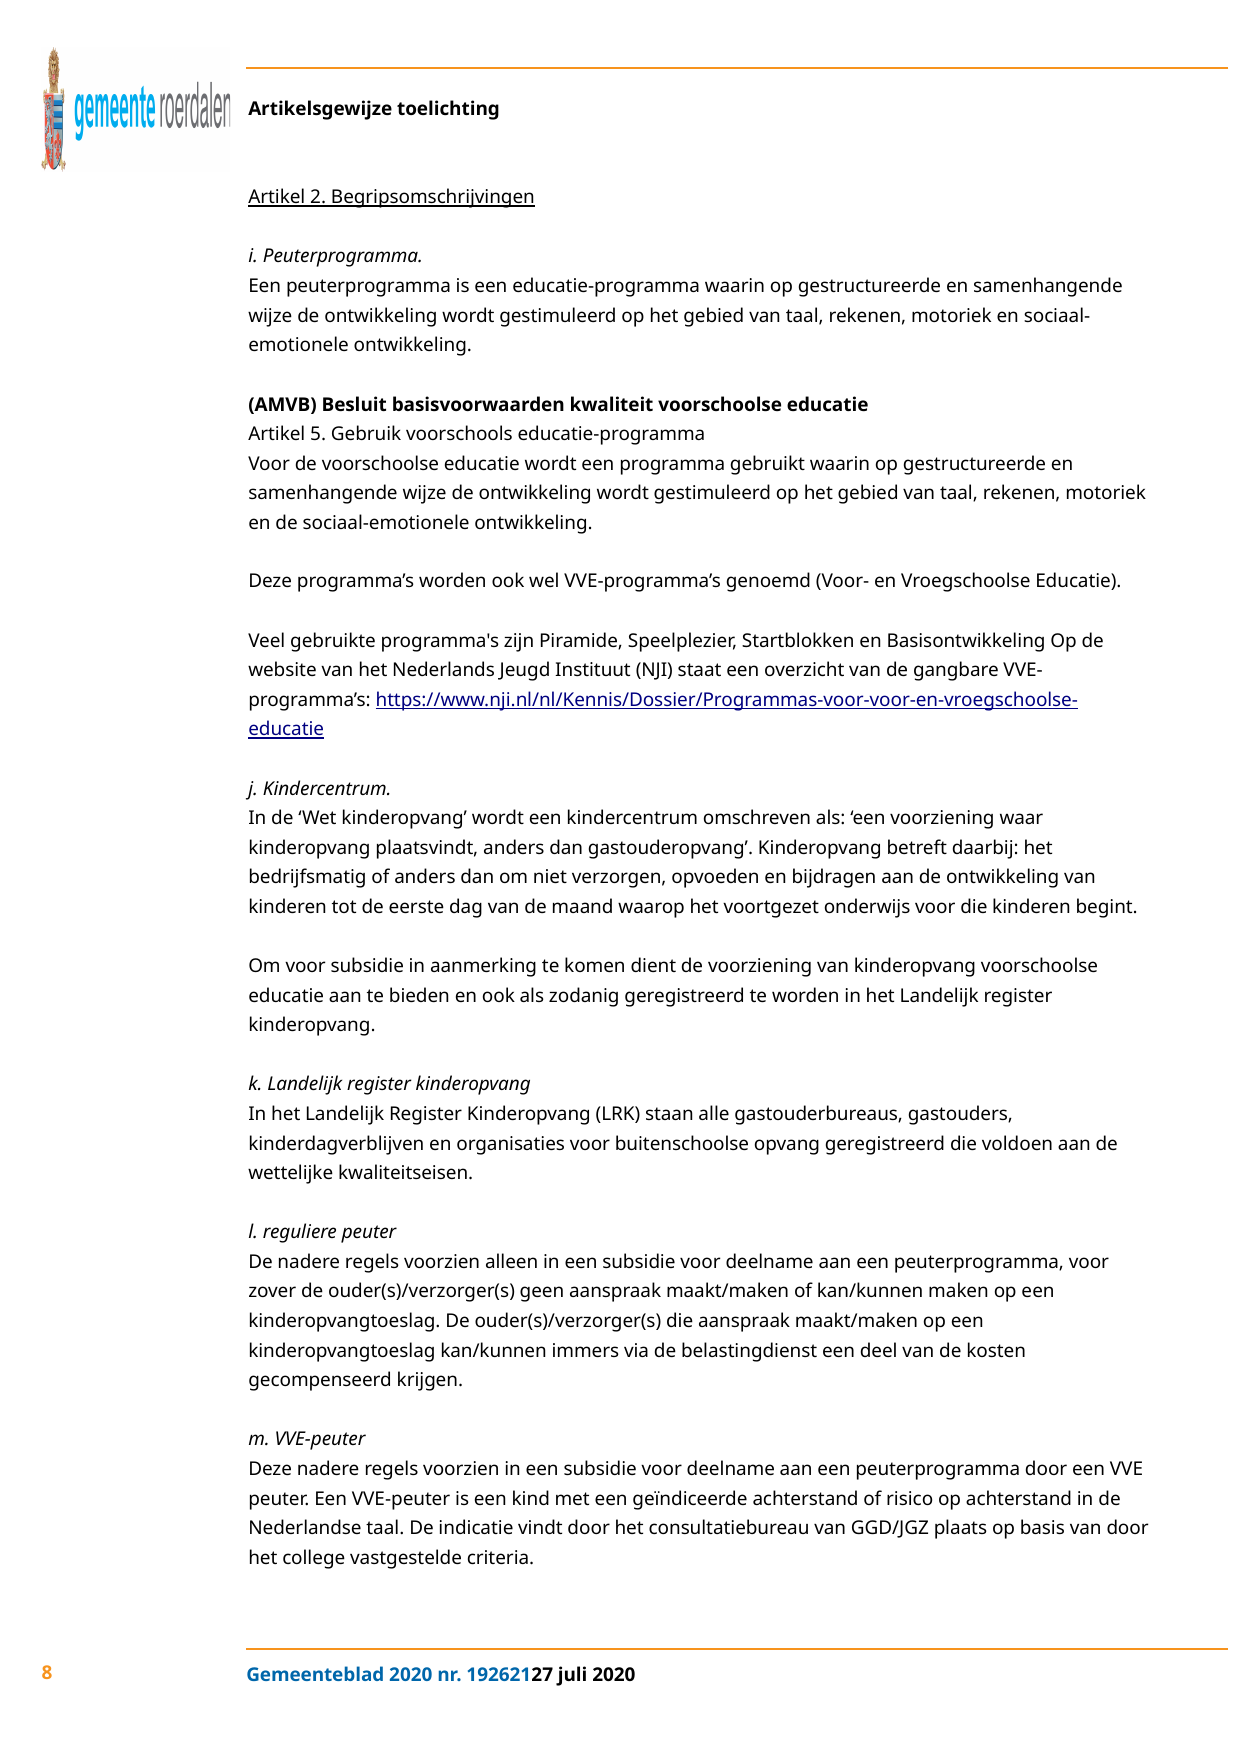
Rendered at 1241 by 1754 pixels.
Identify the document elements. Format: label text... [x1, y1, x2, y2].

picture [41, 47, 231, 172]
text Deze nadere regels voorzien in een subsidie voor deelname aan een peuterprogramma door een VVE peuter. Een VVE-peuter is een kind met een geïndiceerde achterstand of risico op achterstand in de Nederlandse taal. De indicatie vindt door het consultatiebureau van GGD/JGZ plaats op basis van door het college vastgestelde criteria. [248, 1455, 1152, 1569]
text Een peuterprogramma is een educatie-programma waarin op gestructureerde en samenhangende wijze de ontwikkeling wordt gestimuleerd op het gebied van taal, rekenen, motoriek en sociaal-emotionele ontwikkeling. [248, 272, 1152, 357]
text In de ‘Wet kinderopvang’ wordt een kindercentrum omschreven als: ‘een voorziening waar kinderopvang plaatsvindt, anders dan gastouderopvang’. Kinderopvang betreft daarbij: het bedrijfsmatig of anders dan om niet verzorgen, opvoeden en bijdragen aan de ontwikkeling van kinderen tot de eerste dag van de maand waarop het voortgezet onderwijs voor die kinderen begint. [248, 804, 1152, 919]
text k. Landelijk register kinderopvang [248, 1071, 1152, 1096]
text j. Kindercentrum. [248, 775, 1152, 800]
text Om voor subsidie in aanmerking te komen dient de voorziening van kinderopvang voorschoolse educatie aan te bieden en ook als zodanig geregistreerd te worden in het Landelijk register kinderopvang. [248, 952, 1152, 1037]
table_header (AMVB) Besluit basisvoorwaarden kwaliteit voorschoolse educatie Artikel 5. Gebruik voorschools educatie-programma Voor de voorschoolse educatie wordt een programma gebruikt waarin op gestructureerde en samenhangende wijze de ontwikkeling wordt gestimuleerd op het gebied van taal, rekenen, motoriek en de sociaal-emotionele ontwikkeling. [248, 391, 1152, 535]
text l. reguliere peuter [248, 1218, 1152, 1244]
text i. Peuterprogramma. [248, 243, 1152, 268]
text De nadere regels voorzien alleen in een subsidie voor deelname aan een peuterprogramma, voor zover de ouder(s)/verzorger(s) geen aanspraak maakt/maken of kan/kunnen maken op een kinderopvangtoeslag. De ouder(s)/verzorger(s) die aanspraak maakt/maken op een kinderopvangtoeslag kan/kunnen immers via de belastingdienst een deel van de kosten gecompenseerd krijgen. [248, 1248, 1152, 1392]
text In het Landelijk Register Kinderopvang (LRK) staan alle gastouderbureaus, gastouders, kinderdagverblijven en organisaties voor buitenschoolse opvang geregistreerd die voldoen aan de wettelijke kwaliteitseisen. [248, 1100, 1152, 1185]
text Deze programma’s worden ook wel VVE-programma’s genoemd (Voor- en Vroegschoolse Educatie). [248, 568, 1152, 593]
text Artikelsgewijze toelichting [248, 95, 1152, 121]
text Veel gebruikte programma's zijn Piramide, Speelplezier, Startblokken en Basisontwikkeling Op de website van het Nederlands Jeugd Instituut (NJI) staat een overzicht van de gangbare VVE-programma’s: https://www.nji.nl/nl/Kennis/Dossier/Programmas-voor-voor-en-vroegschoolse-educatie [248, 627, 1152, 741]
text Artikel 2. Begripsomschrijvingen [248, 183, 1152, 209]
text m. VVE-peuter [248, 1426, 1152, 1451]
